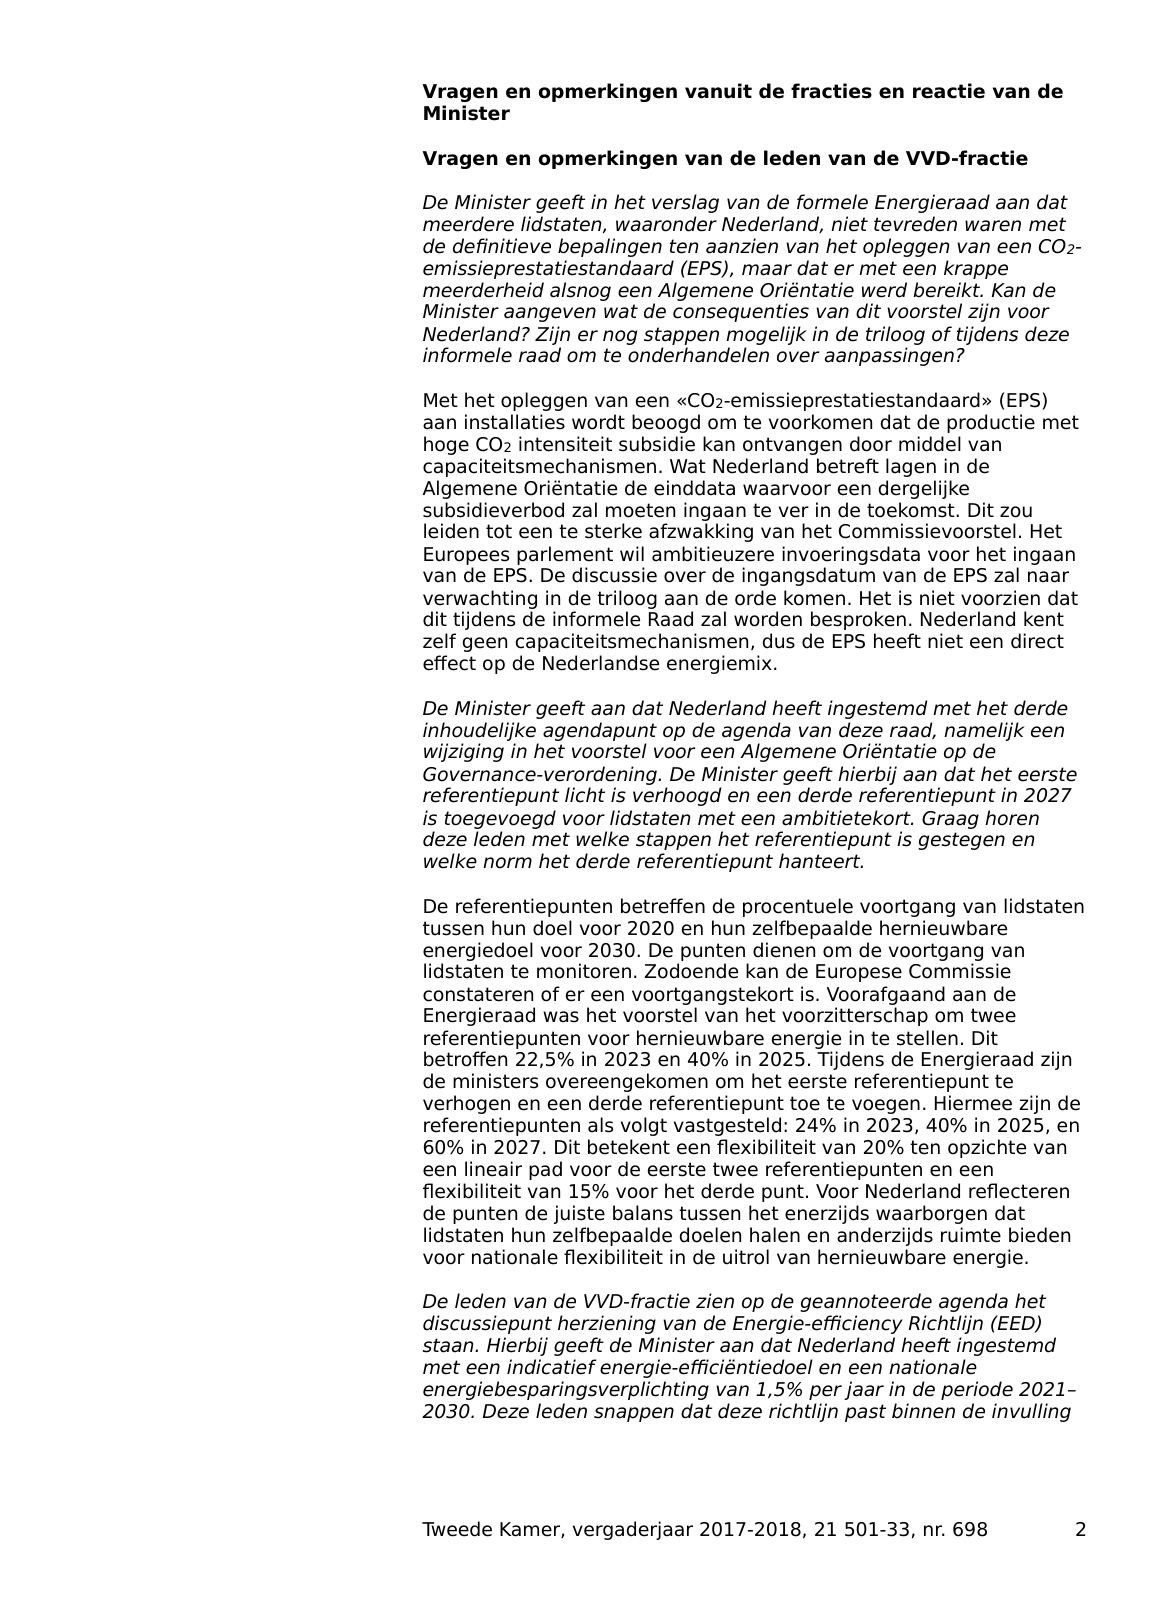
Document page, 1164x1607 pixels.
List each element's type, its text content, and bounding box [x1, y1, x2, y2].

text Met het opleggen van een «CO2-emissieprestatiestandaard» (EPS) aan installaties wordt beoogd om te voorkomen dat de productie met hoge CO2 intensiteit subsidie kan ontvangen door middel van capaciteitsmechanismen. Wat Nederland betreft lagen in de Algemene Oriëntatie de einddata waarvoor een dergelijke subsidieverbod zal moeten ingaan te ver in de toekomst. Dit zou leiden tot een te sterke afzwakking van het Commissievoorstel. Het Europees parlement wil ambitieuzere invoeringsdata voor het ingaan van de EPS. De discussie over de ingangsdatum van de EPS zal naar verwachting in de triloog aan de orde komen. Het is niet voorzien dat dit tijdens de informele Raad zal worden besproken. Nederland kent zelf geen capaciteitsmechanismen, dus de EPS heeft niet een direct effect op de Nederlandse energiemix. [422, 389, 1087, 675]
text De leden van de VVD-fractie zien op de geannoteerde agenda het discussiepunt herziening van de Energie-efficiency Richtlijn (EED) staan. Hierbij geeft de Minister aan dat Nederland heeft ingestemd met een indicatief energie-efficiëntiedoel en een nationale energiebesparingsverplichting van 1,5% per jaar in de periode 2021–2030. Deze leden snappen dat deze richtlijn past binnen de invulling [422, 1291, 1087, 1423]
text De referentiepunten betreffen de procentuele voortgang van lidstaten tussen hun doel voor 2020 en hun zelfbepaalde hernieuwbare energiedoel voor 2030. De punten dienen om de voortgang van lidstaten te monitoren. Zodoende kan de Europese Commissie constateren of er een voortgangstekort is. Voorafgaand aan de Energieraad was het voorstel van het voorzitterschap om twee referentiepunten voor hernieuwbare energie in te stellen. Dit betroffen 22,5% in 2023 en 40% in 2025. Tijdens de Energieraad zijn de ministers overeengekomen om het eerste referentiepunt te verhogen en een derde referentiepunt toe te voegen. Hiermee zijn de referentiepunten als volgt vastgesteld: 24% in 2023, 40% in 2025, en 60% in 2027. Dit betekent een flexibiliteit van 20% ten opzichte van een lineair pad voor de eerste twee referentiepunten en een flexibiliteit van 15% voor het derde punt. Voor Nederland reflecteren de punten de juiste balans tussen het enerzijds waarborgen dat lidstaten hun zelfbepaalde doelen halen en anderzijds ruimte bieden voor nationale flexibiliteit in de uitrol van hernieuwbare energie. [422, 896, 1087, 1269]
text De Minister geeft in het verslag van de formele Energieraad aan dat meerdere lidstaten, waaronder Nederland, niet tevreden waren met de definitieve bepalingen ten aanzien van het opleggen van een CO2-emissieprestatiestandaard (EPS), maar dat er met een krappe meerderheid alsnog een Algemene Oriëntatie werd bereikt. Kan de Minister aangeven wat de consequenties van dit voorstel zijn voor Nederland? Zijn er nog stappen mogelijk in de triloog of tijdens deze informele raad om te onderhandelen over aanpassingen? [422, 192, 1087, 367]
text De Minister geeft aan dat Nederland heeft ingestemd met het derde inhoudelijke agendapunt op de agenda van deze raad, namelijk een wijziging in het voorstel voor een Algemene Oriëntatie op de Governance-verordening. De Minister geeft hierbij aan dat het eerste referentiepunt licht is verhoogd en een derde referentiepunt in 2027 is toegevoegd voor lidstaten met een ambitietekort. Graag horen deze leden met welke stappen het referentiepunt is gestegen en welke norm het derde referentiepunt hanteert. [422, 697, 1087, 873]
subtitle Vragen en opmerkingen van de leden van de VVD-fractie [422, 147, 1087, 169]
subtitle Vragen en opmerkingen vanuit de fracties en reactie van de Minister [422, 81, 1087, 125]
